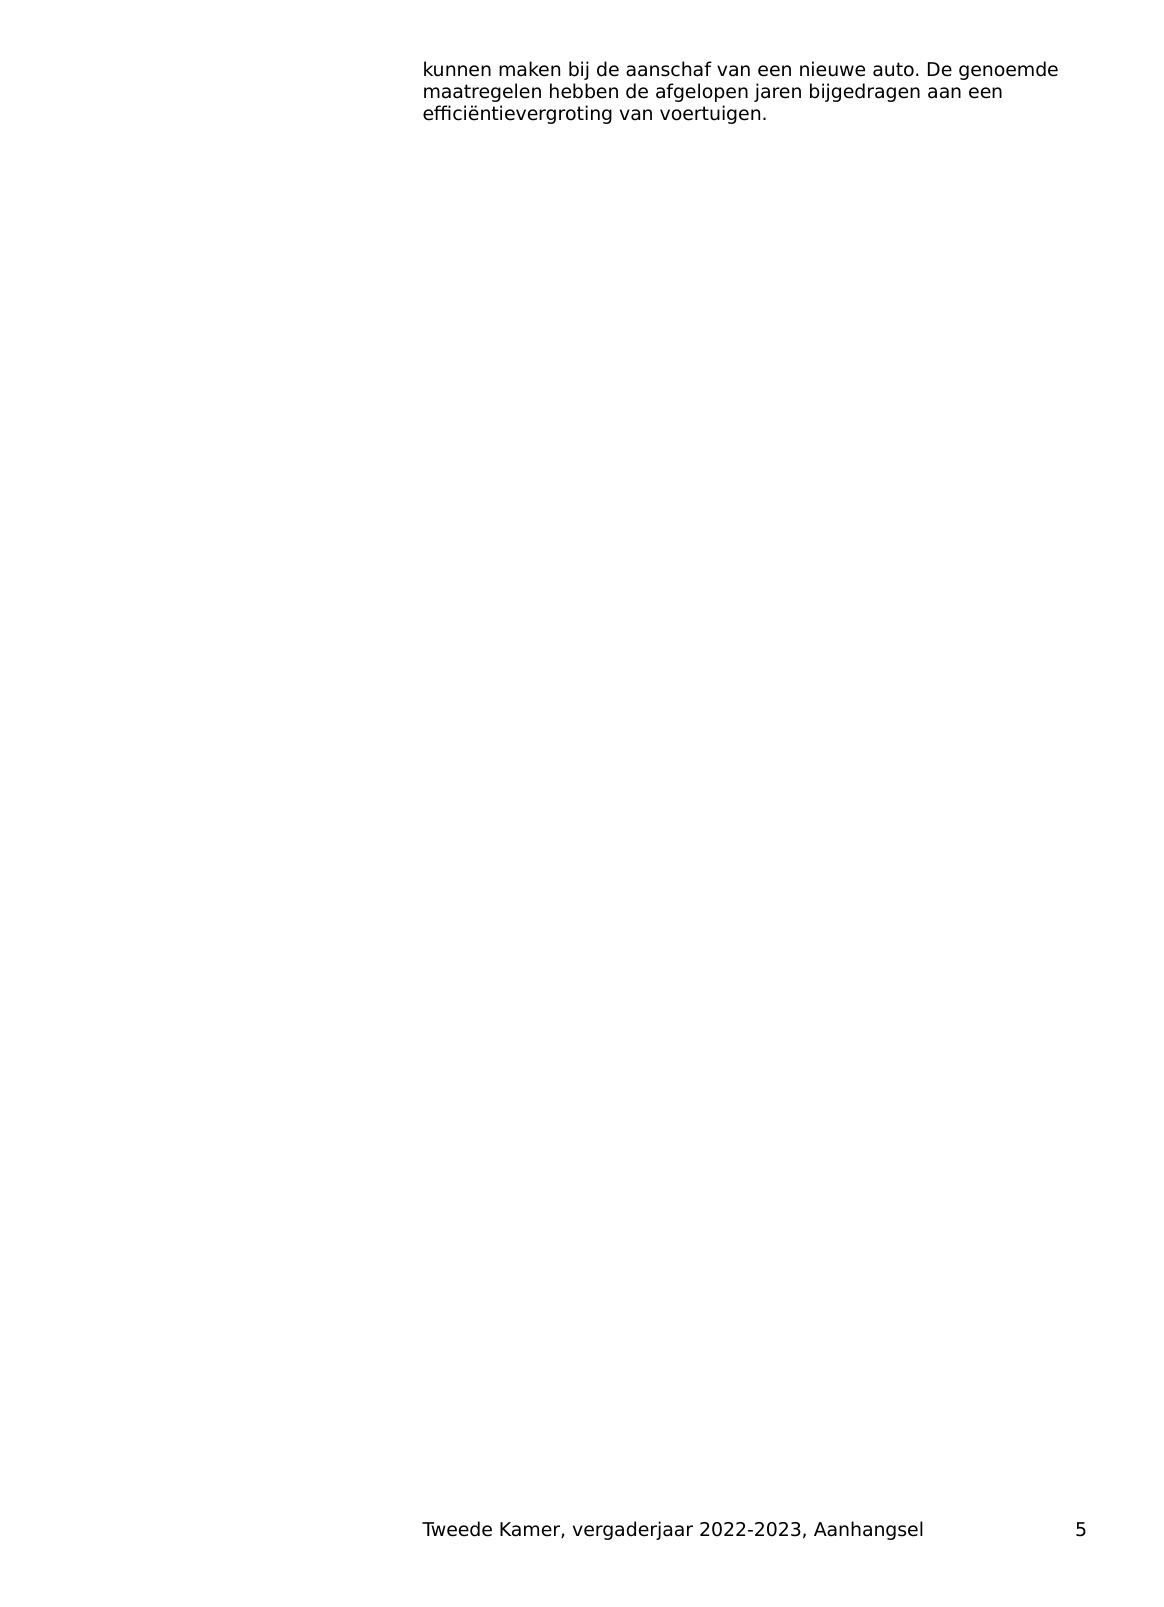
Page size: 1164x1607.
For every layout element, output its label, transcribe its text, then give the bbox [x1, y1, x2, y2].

text kunnen maken bij de aanschaf van een nieuwe auto. De genoemde maatregelen hebben de afgelopen jaren bijgedragen aan een efficiëntievergroting van voertuigen. [422, 59, 1087, 125]
